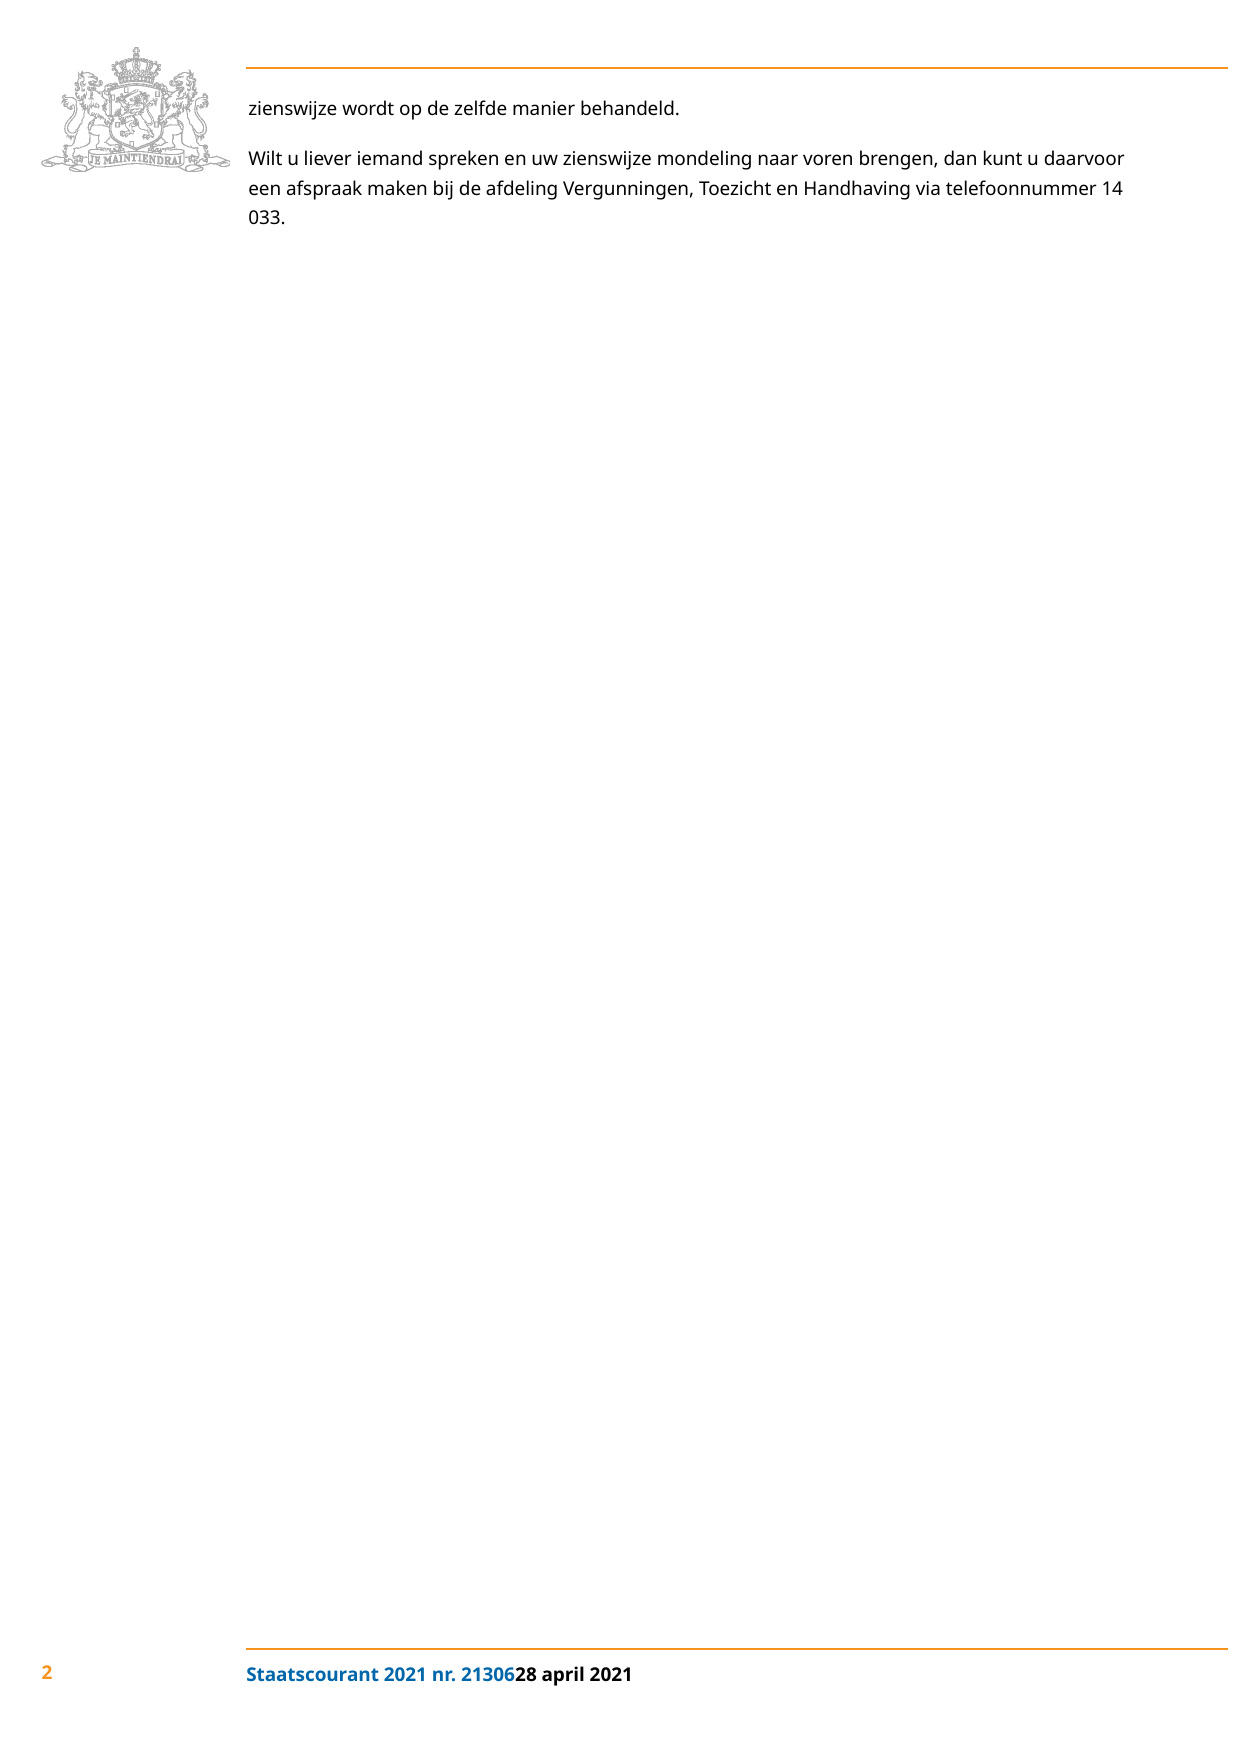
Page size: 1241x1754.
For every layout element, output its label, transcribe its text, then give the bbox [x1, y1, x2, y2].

text zienswijze wordt op de zelfde manier behandeld. [248, 95, 1152, 121]
picture [41, 47, 231, 172]
text Wilt u liever iemand spreken en uw zienswijze mondeling naar voren brengen, dan kunt u daarvoor een afspraak maken bij de afdeling Vergunningen, Toezicht en Handhaving via telefoonnummer 14 033. [248, 145, 1152, 230]
